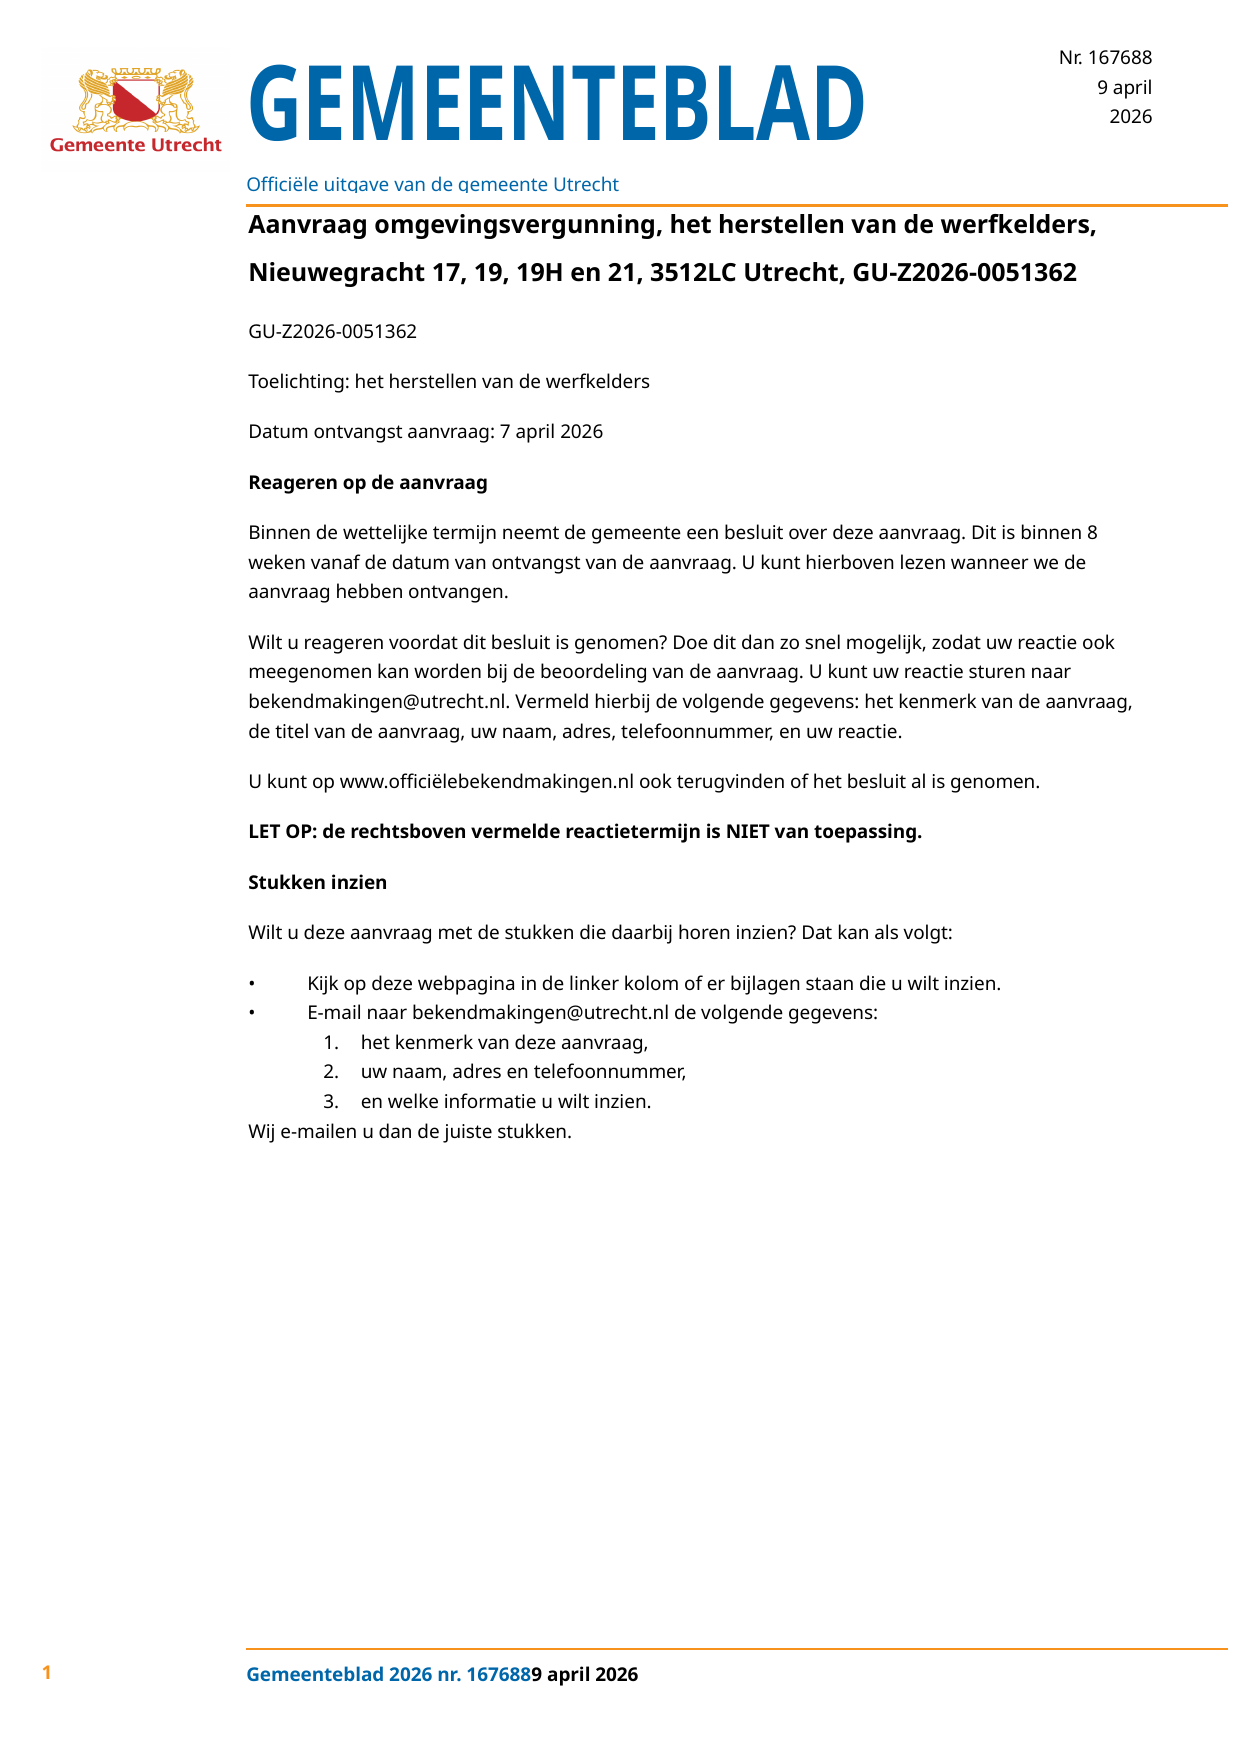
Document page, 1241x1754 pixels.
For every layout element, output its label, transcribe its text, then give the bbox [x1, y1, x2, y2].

list het kenmerk van deze aanvraag, [323, 1029, 1152, 1055]
picture [41, 47, 231, 172]
text Wij e-mailen u dan de juiste stukken. [248, 1118, 1152, 1144]
text Wilt u deze aanvraag met de stukken die daarbij horen inzien? Dat kan als volgt: [248, 919, 1152, 945]
text Wilt u reageren voordat dit besluit is genomen? Doe dit dan zo snel mogelijk, zodat uw reactie ook meegenomen kan worden bij de beoordeling van de aanvraag. U kunt uw reactie sturen naar bekendmakingen@utrecht.nl. Vermeld hierbij de volgende gegevens: het kenmerk van de aanvraag, de titel van de aanvraag, uw naam, adres, telefoonnummer, en uw reactie. [248, 629, 1152, 744]
list uw naam, adres en telefoonnummer, [323, 1059, 1152, 1084]
list Kijk op deze webpagina in de linker kolom of er bijlagen staan die u wilt inzien. [248, 970, 1152, 996]
text Binnen de wettelijke termijn neemt de gemeente een besluit over deze aanvraag. Dit is binnen 8 weken vanaf de datum van ontvangst van de aanvraag. U kunt hierboven lezen wanneer we de aanvraag hebben ontvangen. [248, 519, 1152, 604]
text U kunt op www.officiëlebekendmakingen.nl ook terugvinden of het besluit al is genomen. [248, 768, 1152, 794]
text GU-Z2026-0051362 [248, 318, 1152, 344]
text Toelichting: het herstellen van de werfkelders [248, 368, 1152, 394]
list E-mail naar bekendmakingen@utrecht.nl de volgende gegevens: [248, 999, 1152, 1025]
text Reageren op de aanvraag [248, 469, 1152, 495]
text Aanvraag omgevingsvergunning, het herstellen van de werfkelders, Nieuwegracht 17, 19, 19H en 21, 3512LC Utrecht, GU-Z2026-0051362 [248, 207, 1152, 288]
text Datum ontvangst aanvraag: 7 april 2026 [248, 419, 1152, 444]
list en welke informatie u wilt inzien. [323, 1088, 1152, 1114]
text LET OP: de rechtsboven vermelde reactietermijn is NIET van toepassing. [248, 819, 1152, 844]
text Stukken inzien [248, 869, 1152, 895]
